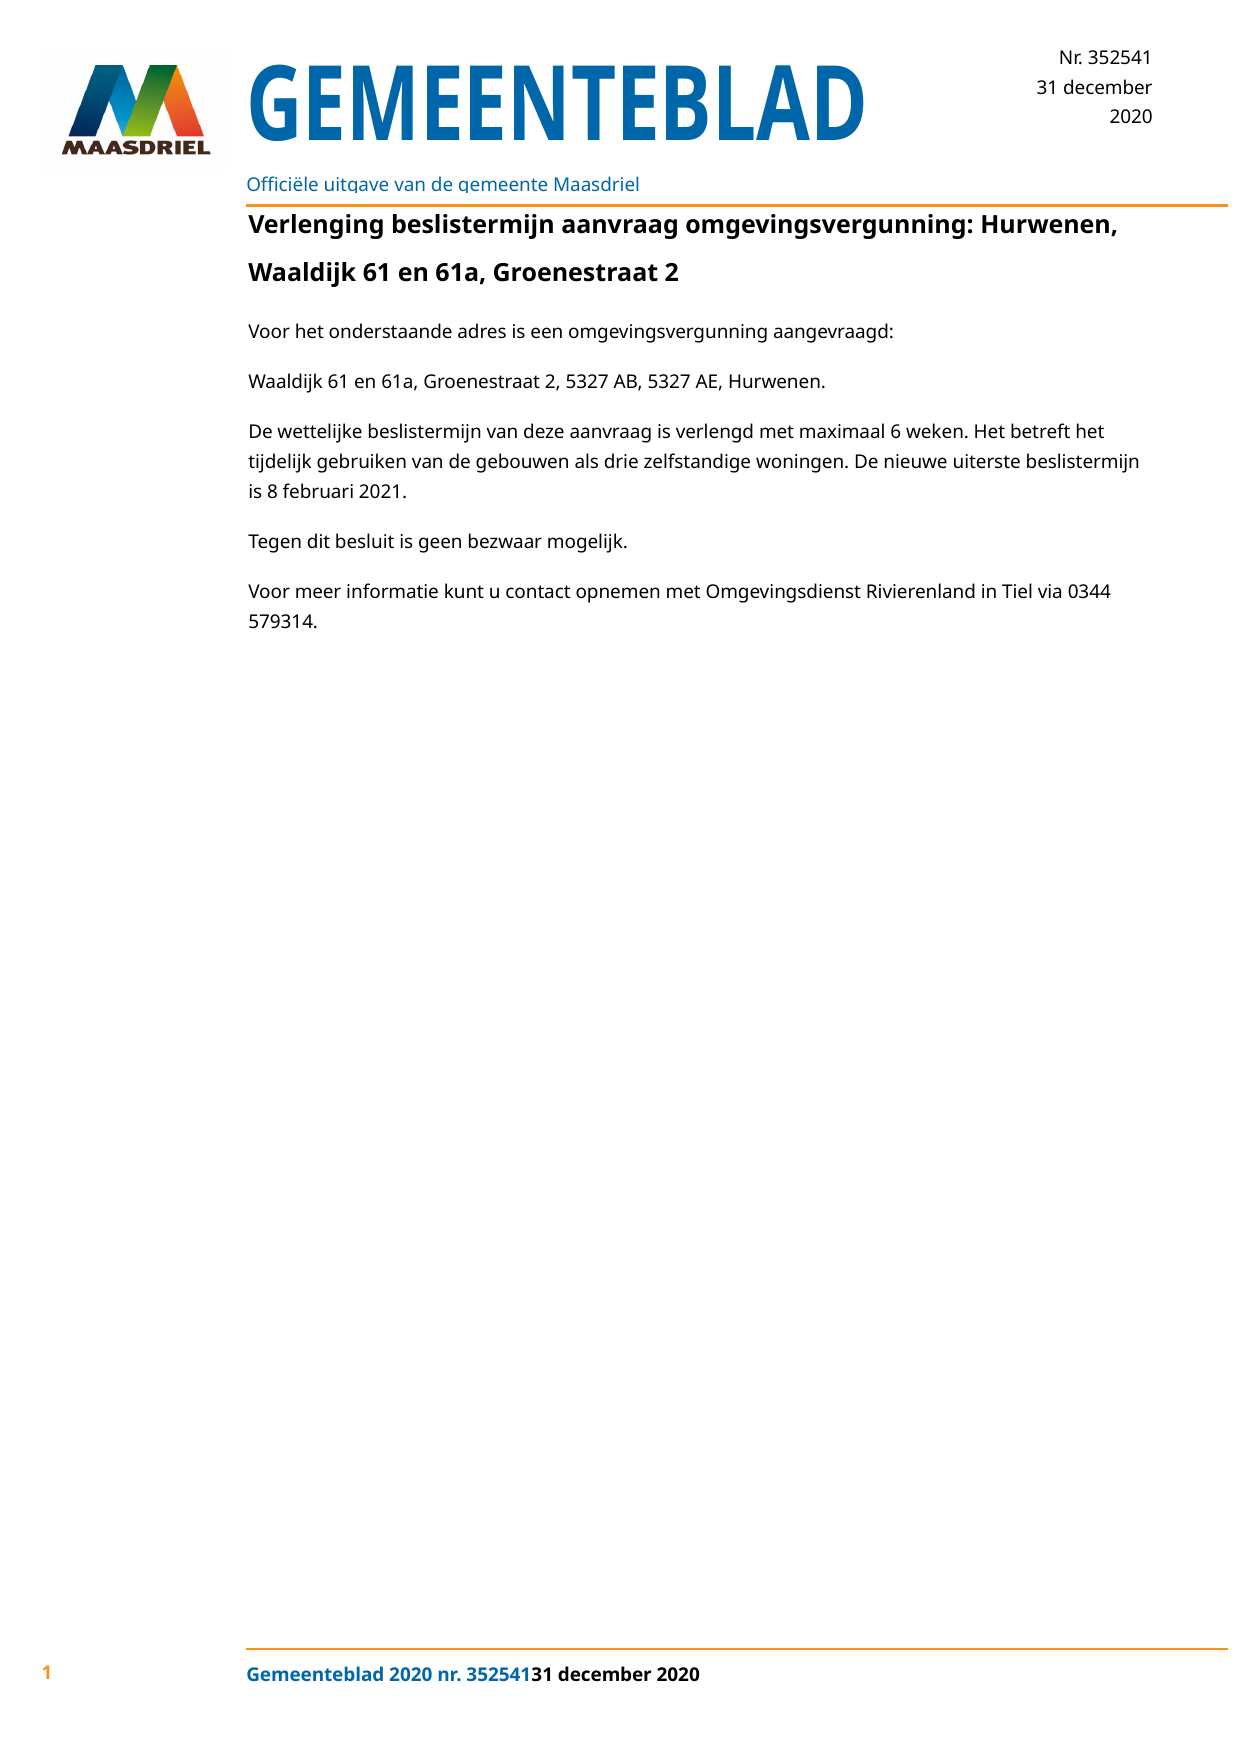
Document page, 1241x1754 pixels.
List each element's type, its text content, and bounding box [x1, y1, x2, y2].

text De wettelijke beslistermijn van deze aanvraag is verlengd met maximaal 6 weken. Het betreft het tijdelijk gebruiken van de gebouwen als drie zelfstandige woningen. De nieuwe uiterste beslistermijn is 8 februari 2021. [248, 419, 1152, 504]
text Tegen dit besluit is geen bezwaar mogelijk. [248, 528, 1152, 554]
text Verlenging beslistermijn aanvraag omgevingsvergunning: Hurwenen, Waaldijk 61 en 61a, Groenestraat 2 [248, 207, 1152, 288]
text Waaldijk 61 en 61a, Groenestraat 2, 5327 AB, 5327 AE, Hurwenen. [248, 368, 1152, 394]
text Voor meer informatie kunt u contact opnemen met Omgevingsdienst Rivierenland in Tiel via 0344 579314. [248, 579, 1152, 634]
picture [41, 47, 231, 172]
text Voor het onderstaande adres is een omgevingsvergunning aangevraagd: [248, 318, 1152, 344]
